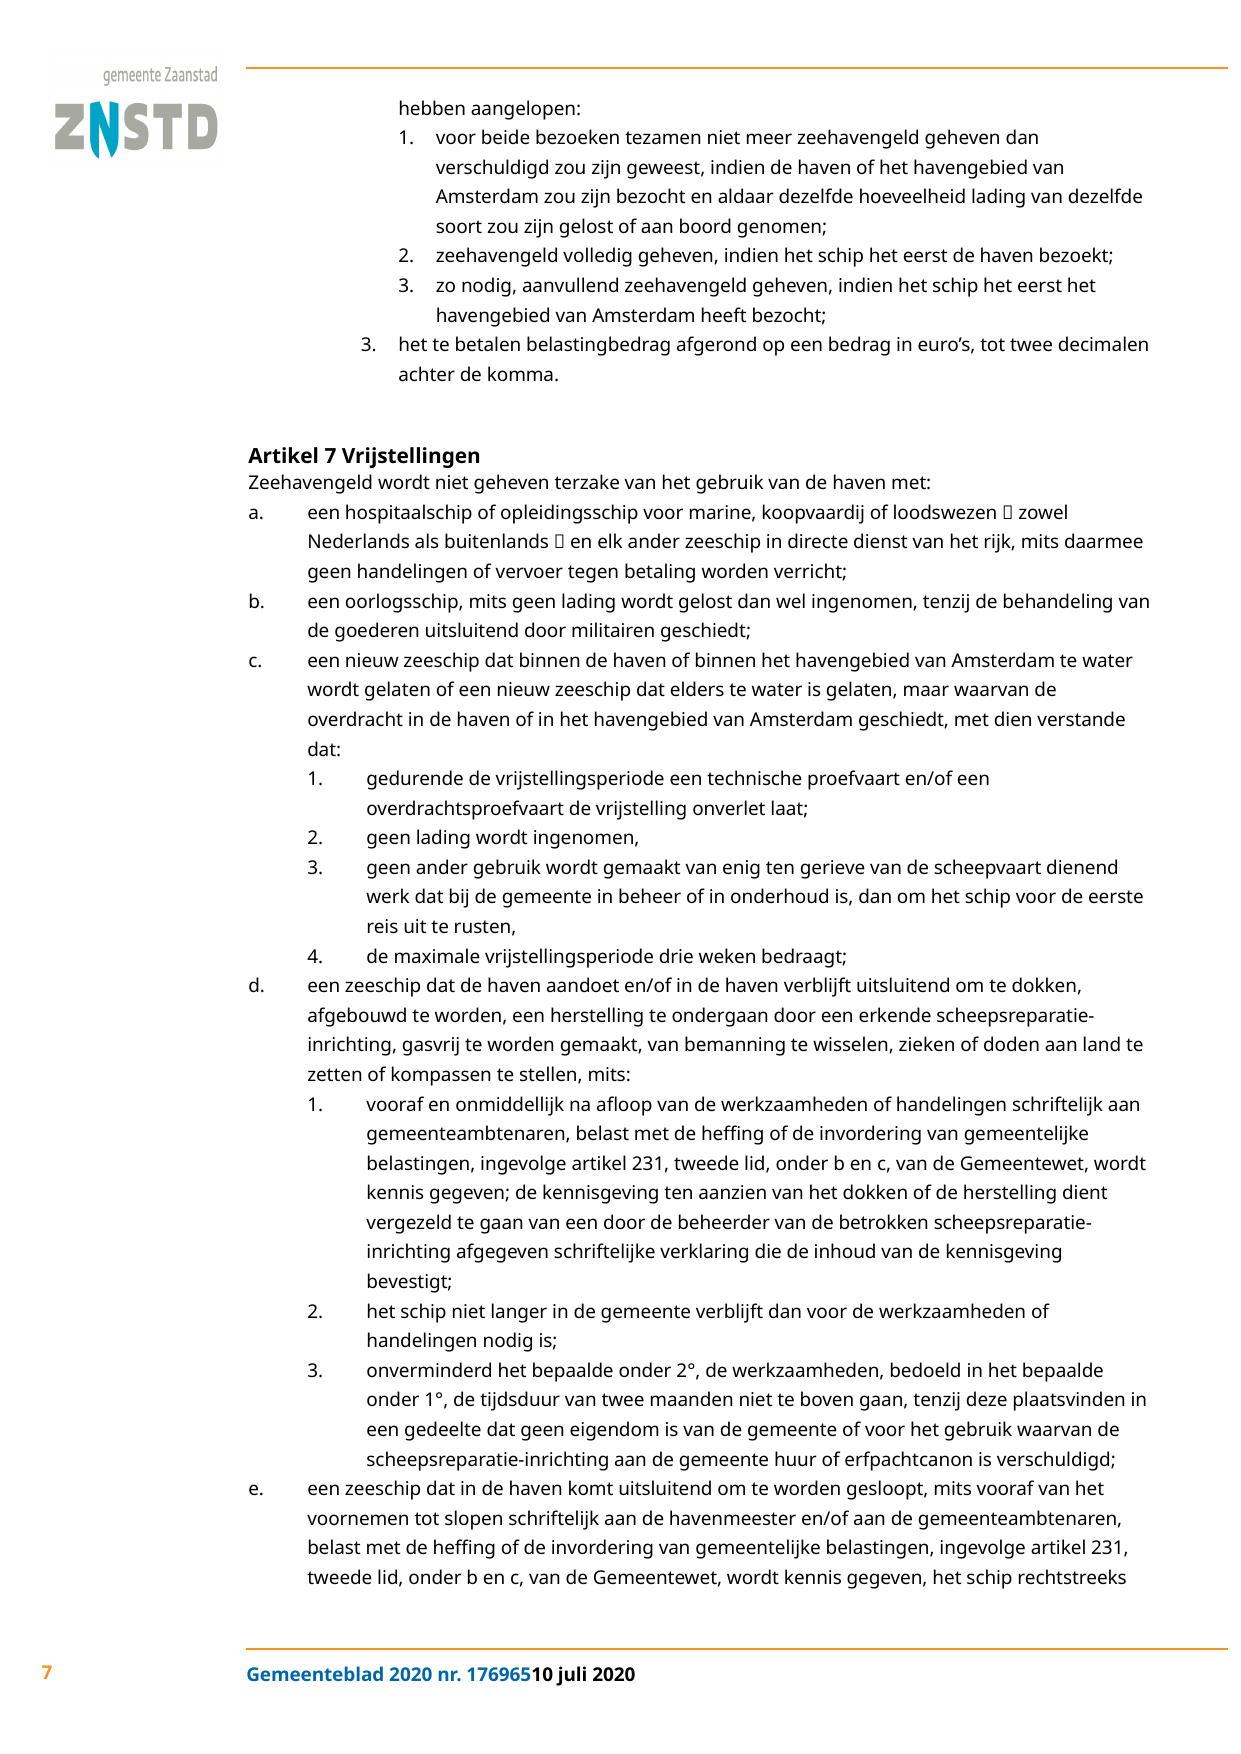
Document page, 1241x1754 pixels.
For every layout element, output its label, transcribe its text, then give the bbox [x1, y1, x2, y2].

list een nieuw zeeschip dat binnen de haven of binnen het havengebied van Amsterdam te water wordt gelaten of een nieuw zeeschip dat elders te water is gelaten, maar waarvan de overdracht in de haven of in het havengebied van Amsterdam geschiedt, met dien verstande dat: [248, 647, 1152, 761]
list vooraf en onmiddellijk na afloop van de werkzaamheden of handelingen schriftelijk aan gemeenteambtenaren, belast met de heffing of de invordering van gemeentelijke belastingen, ingevolge artikel 231, tweede lid, onder b en c, van de Gemeentewet, wordt kennis gegeven; de kennisgeving ten aanzien van het dokken of de herstelling dient vergezeld te gaan van een door de beheerder van de betrokken scheepsreparatie-inrichting afgegeven schriftelijke verklaring die de inhoud van de kennisgeving bevestigt; [307, 1091, 1152, 1294]
list gedurende de vrijstellingsperiode een technische proefvaart en/of een overdrachtsproefvaart de vrijstelling onverlet laat; [307, 765, 1152, 821]
list zeehavengeld volledig geheven, indien het schip het eerst de haven bezoekt; [398, 243, 1152, 268]
text Artikel 7 Vrijstellingen [248, 441, 1152, 469]
list het te betalen belastingbedrag afgerond op een bedrag in euro’s, tot twee decimalen achter de komma. [361, 331, 1152, 387]
list het schip niet langer in de gemeente verblijft dan voor de werkzaamheden of handelingen nodig is; [307, 1298, 1152, 1353]
list een zeeschip dat in de haven komt uitsluitend om te worden gesloopt, mits vooraf van het voornemen tot slopen schriftelijk aan de havenmeester en/of aan de gemeenteambtenaren, belast met de heffing of de invordering van gemeentelijke belastingen, ingevolge artikel 231, tweede lid, onder b en c, van de Gemeentewet, wordt kennis gegeven, het schip rechtstreeks [248, 1475, 1152, 1590]
list een hospitaalschip of opleidingsschip voor marine, koopvaardij of loodswezen  zowel Nederlands als buitenlands  en elk ander zeeschip in directe dienst van het rijk, mits daarmee geen handelingen of vervoer tegen betaling worden verricht; [248, 499, 1152, 584]
list hebben aangelopen: [361, 95, 1152, 121]
list zo nodig, aanvullend zeehavengeld geheven, indien het schip het eerst het havengebied van Amsterdam heeft bezocht; [398, 272, 1152, 328]
list geen lading wordt ingenomen, [307, 824, 1152, 850]
picture [41, 47, 231, 172]
list een oorlogsschip, mits geen lading wordt gelost dan wel ingenomen, tenzij de behandeling van de goederen uitsluitend door militairen geschiedt; [248, 588, 1152, 643]
list onverminderd het bepaalde onder 2°, de werkzaamheden, bedoeld in het bepaalde onder 1°, de tijdsduur van twee maanden niet te boven gaan, tenzij deze plaatsvinden in een gedeelte dat geen eigendom is van de gemeente of voor het gebruik waarvan de scheepsreparatie-inrichting aan de gemeente huur of erfpachtcanon is verschuldigd; [307, 1357, 1152, 1471]
text Zeehavengeld wordt niet geheven terzake van het gebruik van de haven met: [248, 469, 1152, 495]
list een zeeschip dat de haven aandoet en/of in de haven verblijft uitsluitend om te dokken, afgebouwd te worden, een herstelling te ondergaan door een erkende scheepsreparatie-inrichting, gasvrij te worden gemaakt, van bemanning te wisselen, zieken of doden aan land te zetten of kompassen te stellen, mits: [248, 972, 1152, 1087]
list geen ander gebruik wordt gemaakt van enig ten gerieve van de scheepvaart dienend werk dat bij de gemeente in beheer of in onderhoud is, dan om het schip voor de eerste reis uit te rusten, [307, 854, 1152, 939]
list de maximale vrijstellingsperiode drie weken bedraagt; [307, 943, 1152, 968]
list voor beide bezoeken tezamen niet meer zeehavengeld geheven dan verschuldigd zou zijn geweest, indien de haven of het havengebied van Amsterdam zou zijn bezocht en aldaar dezelfde hoeveelheid lading van dezelfde soort zou zijn gelost of aan boord genomen; [398, 124, 1152, 239]
